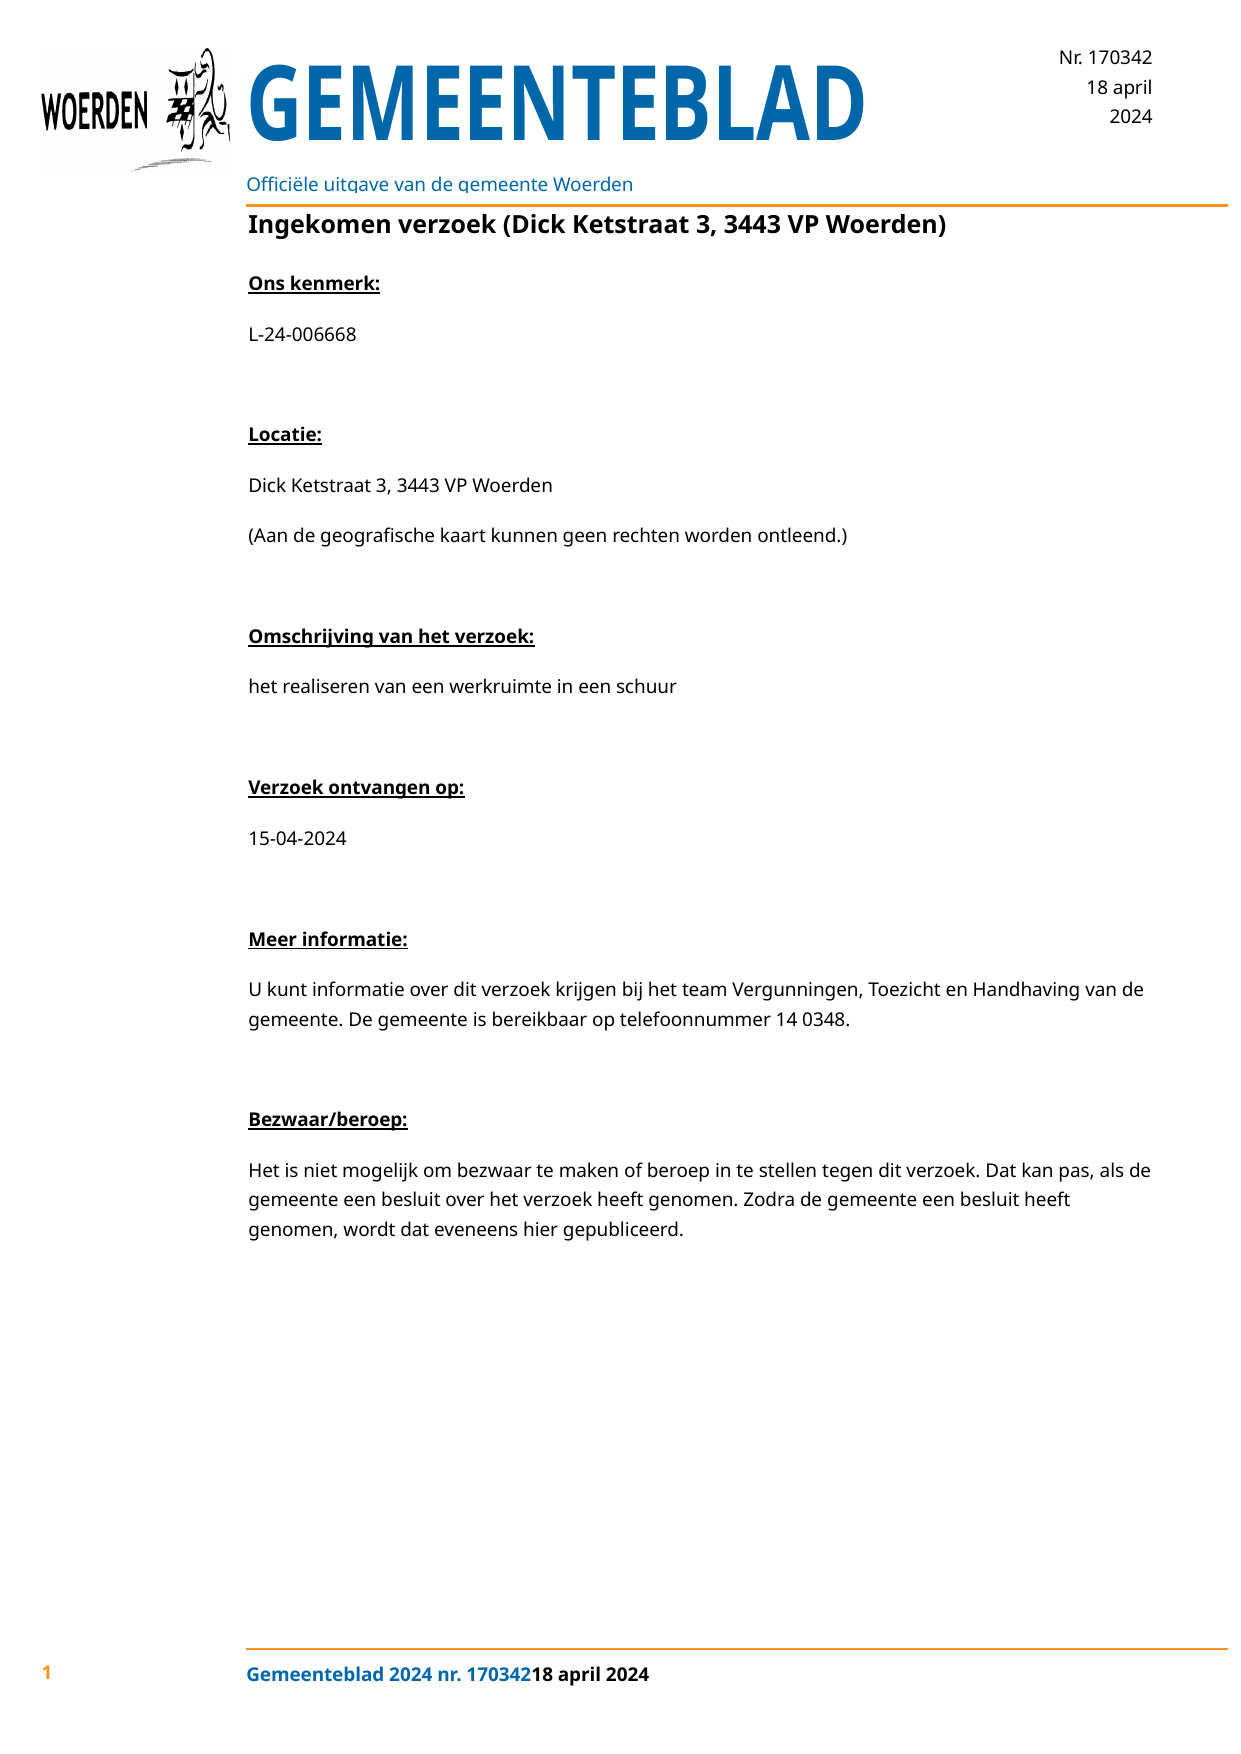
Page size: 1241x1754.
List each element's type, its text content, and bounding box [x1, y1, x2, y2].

text (Aan de geografische kaart kunnen geen rechten worden ontleend.) [248, 522, 1152, 548]
text 15-04-2024 [248, 825, 1152, 851]
text Dick Ketstraat 3, 3443 VP Woerden [248, 472, 1152, 498]
text Omschrijving van het verzoek: [248, 623, 1152, 649]
text U kunt informatie over dit verzoek krijgen bij het team Vergunningen, Toezicht en Handhaving van de gemeente. De gemeente is bereikbaar op telefoonnummer 14 0348. [248, 976, 1152, 1031]
text Locatie: [248, 422, 1152, 447]
text het realiseren van een werkruimte in een schuur [248, 674, 1152, 699]
text Bezwaar/beroep: [248, 1107, 1152, 1132]
picture [41, 47, 231, 172]
text L-24-006668 [248, 321, 1152, 346]
text Ingekomen verzoek (Dick Ketstraat 3, 3443 VP Woerden) [248, 207, 1152, 241]
text Meer informatie: [248, 926, 1152, 951]
text Verzoek ontvangen op: [248, 774, 1152, 800]
text Het is niet mogelijk om bezwaar te maken of beroep in te stellen tegen dit verzoek. Dat kan pas, als de gemeente een besluit over het verzoek heeft genomen. Zodra de gemeente een besluit heeft genomen, wordt dat eveneens hier gepubliceerd. [248, 1157, 1152, 1242]
text Ons kenmerk: [248, 270, 1152, 296]
